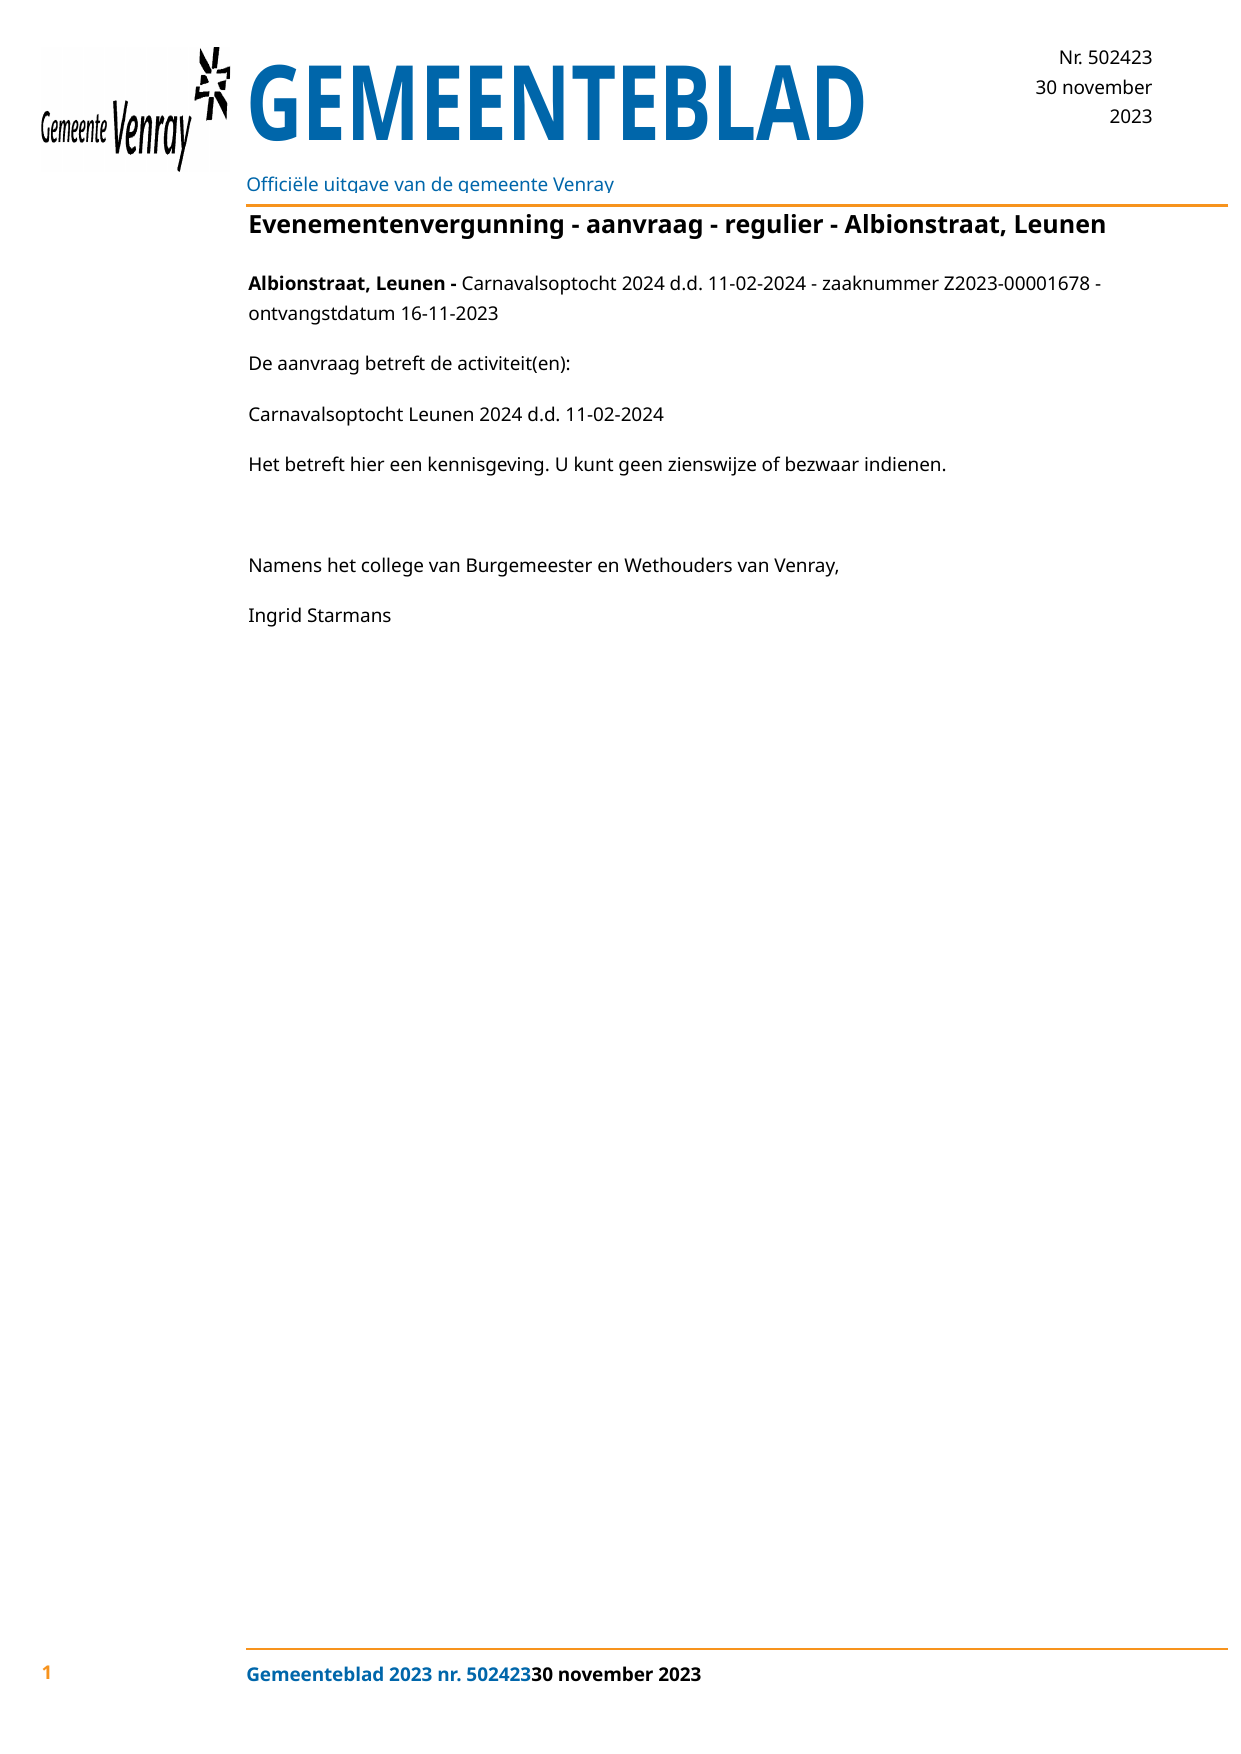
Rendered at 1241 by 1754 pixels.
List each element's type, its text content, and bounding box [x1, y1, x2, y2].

text Het betreft hier een kennisgeving. U kunt geen zienswijze of bezwaar indienen. [248, 451, 1152, 477]
text Namens het college van Burgemeester en Wethouders van Venray, [248, 552, 1152, 578]
text Ingrid Starmans [248, 602, 1152, 628]
text Evenementenvergunning - aanvraag - regulier - Albionstraat, Leunen [248, 207, 1152, 241]
text Albionstraat, Leunen - Carnavalsoptocht 2024 d.d. 11-02-2024 - zaaknummer Z2023-00001678 - ontvangstdatum 16-11-2023 [248, 270, 1152, 326]
text Carnavalsoptocht Leunen 2024 d.d. 11-02-2024 [248, 401, 1152, 426]
picture [41, 47, 231, 172]
text De aanvraag betreft de activiteit(en): [248, 350, 1152, 376]
